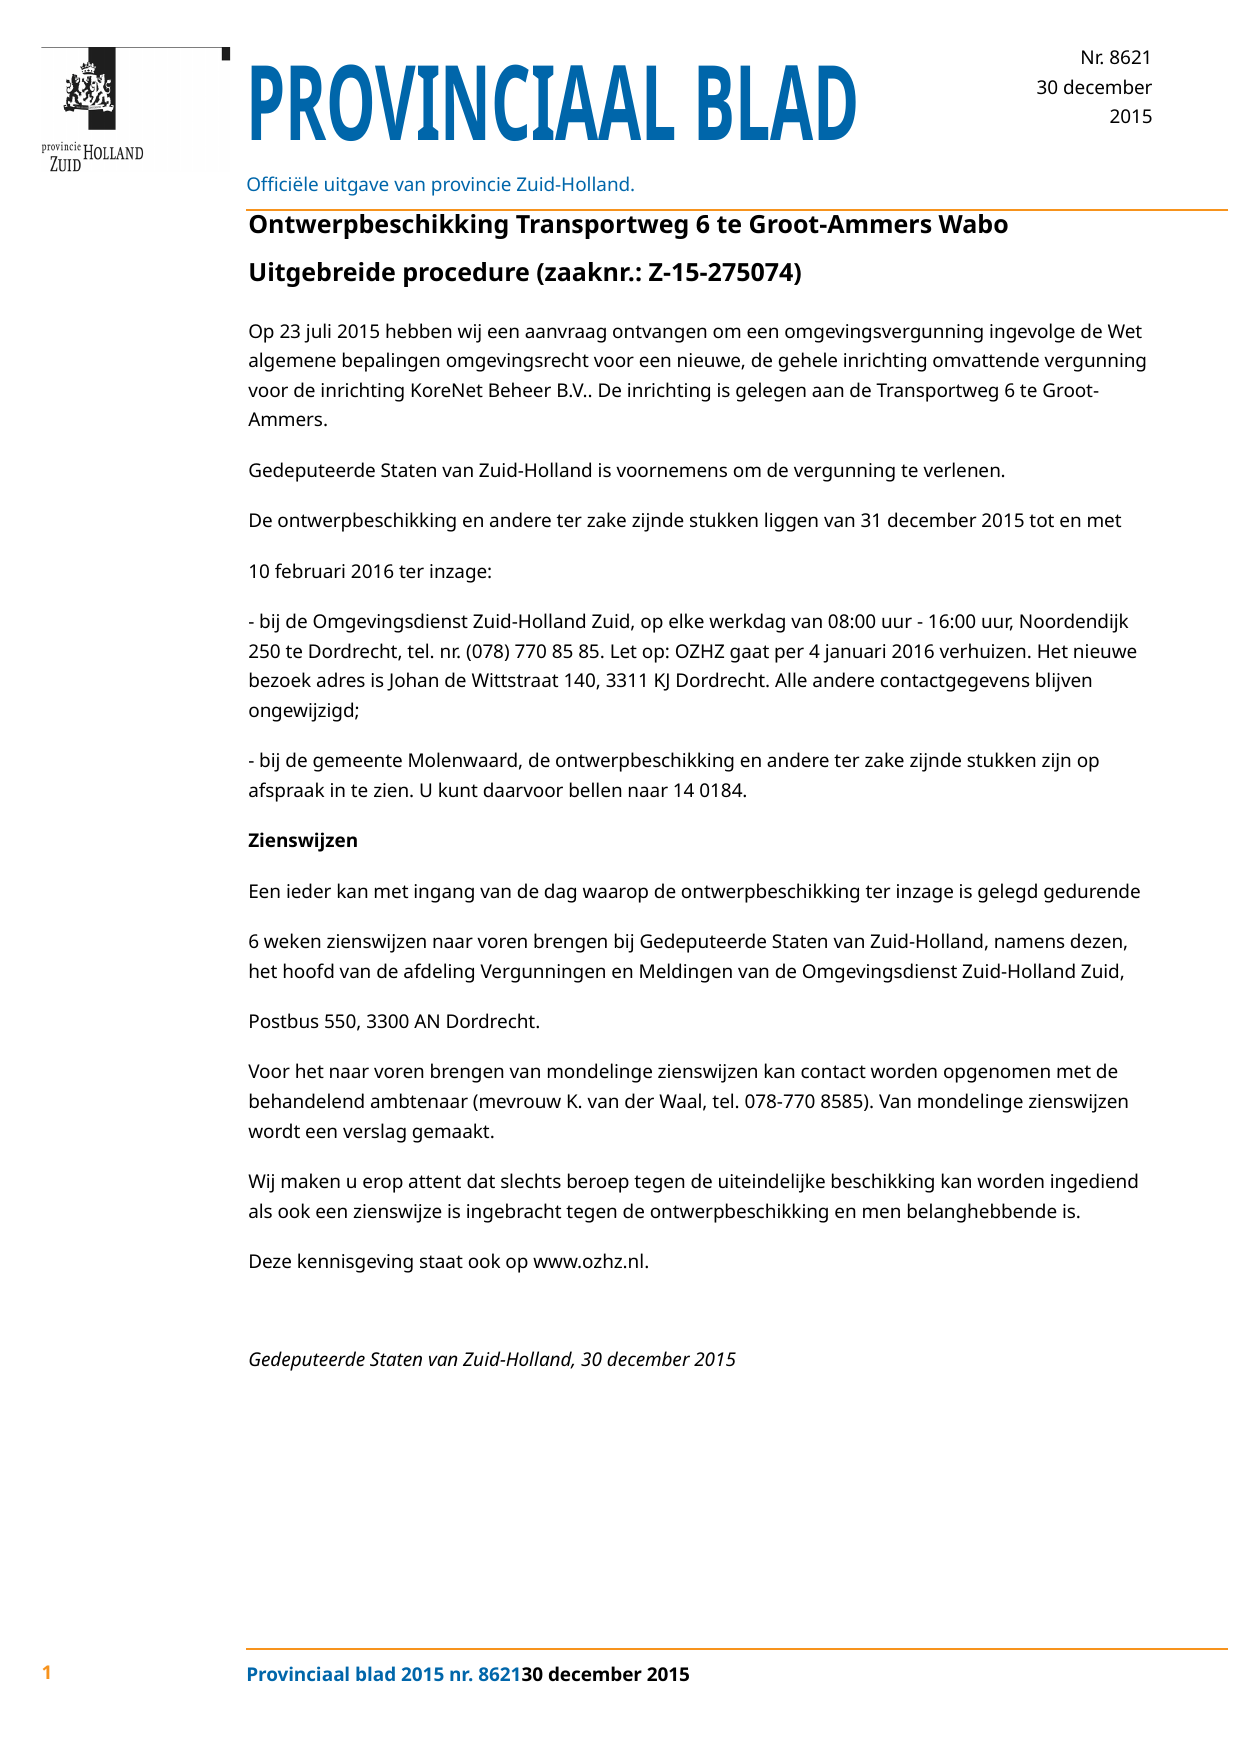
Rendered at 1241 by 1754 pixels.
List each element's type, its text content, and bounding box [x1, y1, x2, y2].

text - bij de gemeente Molenwaard, de ontwerpbeschikking en andere ter zake zijnde stukken zijn op afspraak in te zien. U kunt daarvoor bellen naar 14 0184. [248, 747, 1152, 803]
text Postbus 550, 3300 AN Dordrecht. [248, 1008, 1152, 1034]
picture [41, 47, 231, 172]
text Gedeputeerde Staten van Zuid-Holland is voornemens om de vergunning te verlenen. [248, 457, 1152, 483]
text Voor het naar voren brengen van mondelinge zienswijzen kan contact worden opgenomen met de behandelend ambtenaar (mevrouw K. van der Waal, tel. 078-770 8585). Van mondelinge zienswijzen wordt een verslag gemaakt. [248, 1059, 1152, 1144]
text De ontwerpbeschikking en andere ter zake zijnde stukken liggen van 31 december 2015 tot en met [248, 507, 1152, 533]
text Gedeputeerde Staten van Zuid-Holland, 30 december 2015 [248, 1347, 1152, 1372]
text 6 weken zienswijzen naar voren brengen bij Gedeputeerde Staten van Zuid-Holland, namens dezen, het hoofd van de afdeling Vergunningen en Meldingen van de Omgevingsdienst Zuid-Holland Zuid, [248, 928, 1152, 984]
text - bij de Omgevingsdienst Zuid-Holland Zuid, op elke werkdag van 08:00 uur - 16:00 uur, Noordendijk 250 te Dordrecht, tel. nr. (078) 770 85 85. Let op: OZHZ gaat per 4 januari 2016 verhuizen. Het nieuwe bezoek adres is Johan de Wittstraat 140, 3311 KJ Dordrecht. Alle andere contactgegevens blijven ongewijzigd; [248, 608, 1152, 723]
text 10 februari 2016 ter inzage: [248, 558, 1152, 584]
text Zienswijzen [248, 827, 1152, 853]
text Een ieder kan met ingang van de dag waarop de ontwerpbeschikking ter inzage is gelegd gedurende [248, 878, 1152, 904]
text Wij maken u erop attent dat slechts beroep tegen de uiteindelijke beschikking kan worden ingediend als ook een zienswijze is ingebracht tegen de ontwerpbeschikking en men belanghebbende is. [248, 1168, 1152, 1224]
text Deze kennisgeving staat ook op www.ozhz.nl. [248, 1248, 1152, 1274]
text Ontwerpbeschikking Transportweg 6 te Groot-Ammers Wabo Uitgebreide procedure (zaaknr.: Z-15-275074) [248, 211, 1152, 288]
text Op 23 juli 2015 hebben wij een aanvraag ontvangen om een omgevingsvergunning ingevolge de Wet algemene bepalingen omgevingsrecht voor een nieuwe, de gehele inrichting omvattende vergunning voor de inrichting KoreNet Beheer B.V.. De inrichting is gelegen aan de Transportweg 6 te Groot-Ammers. [248, 318, 1152, 432]
